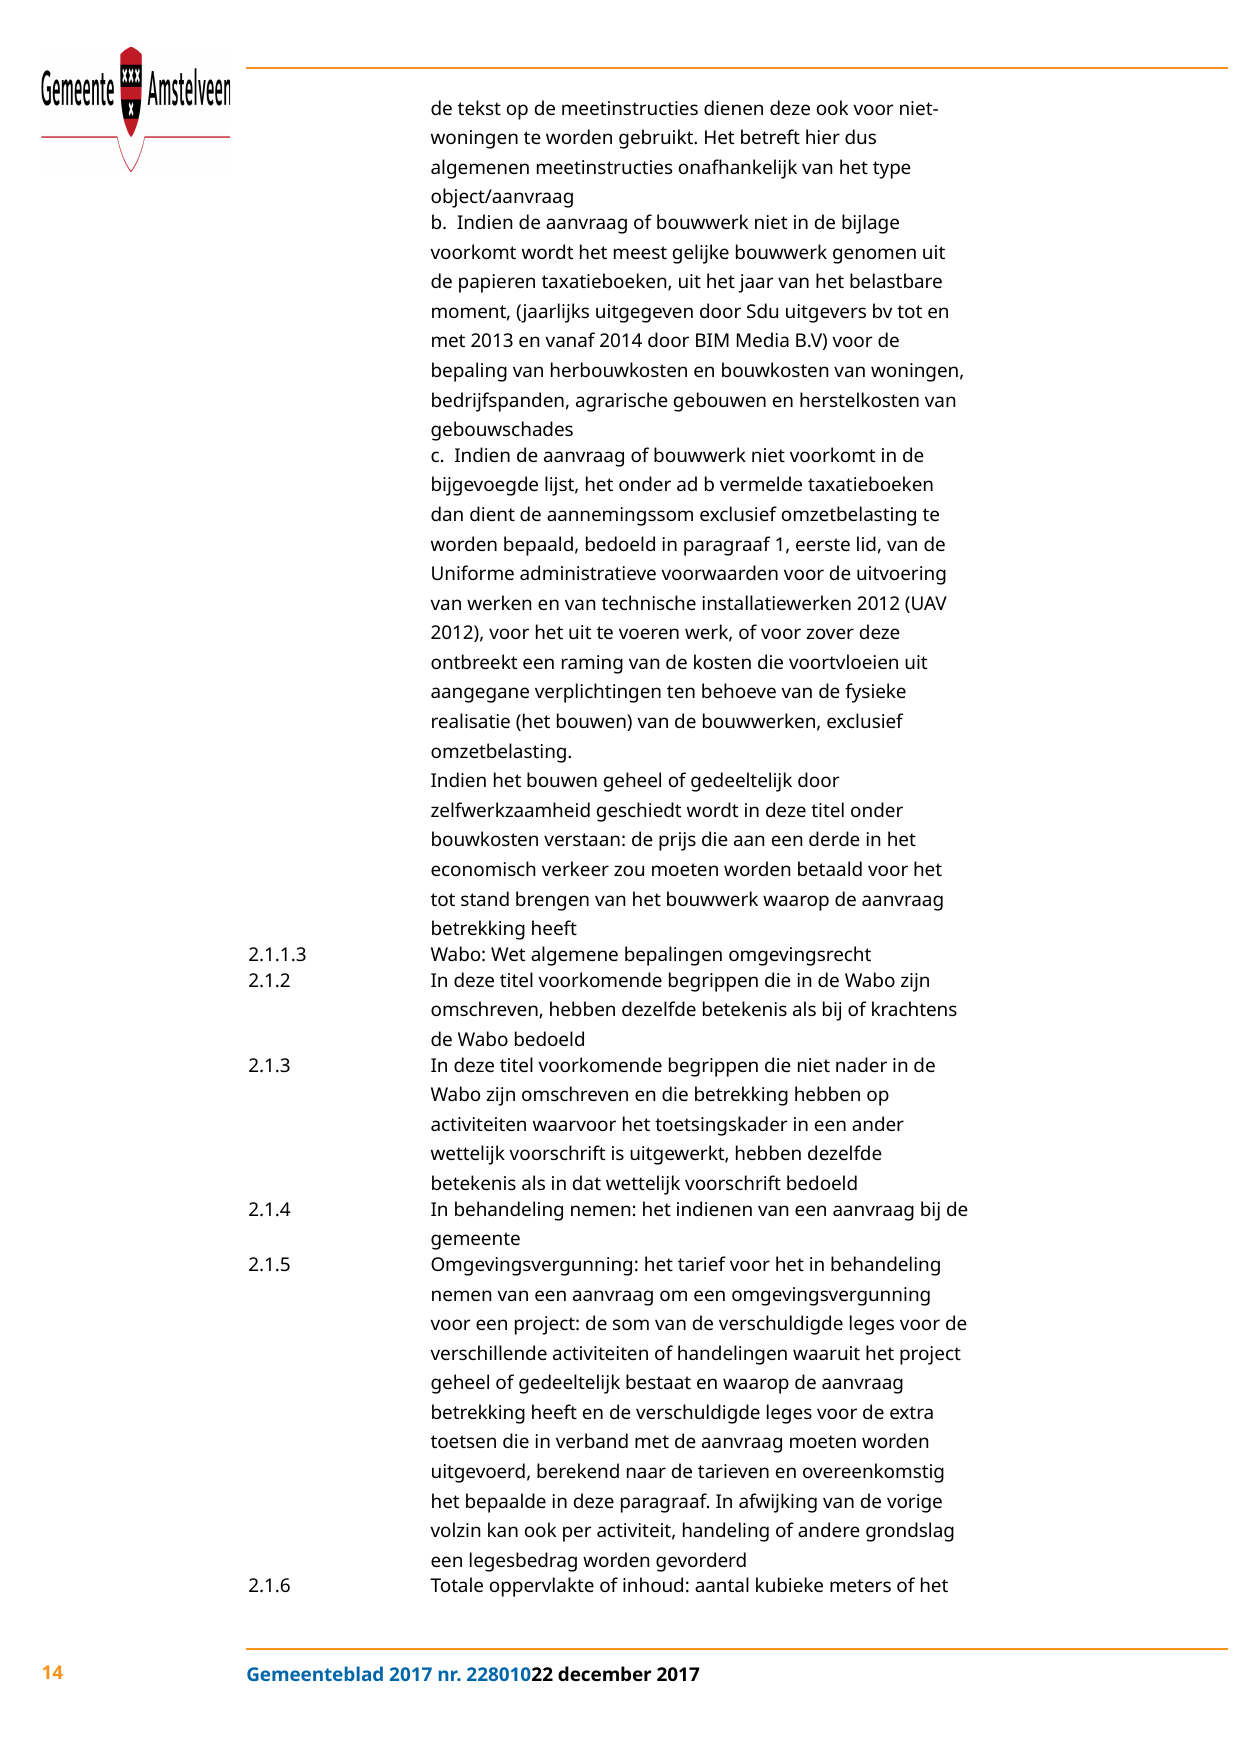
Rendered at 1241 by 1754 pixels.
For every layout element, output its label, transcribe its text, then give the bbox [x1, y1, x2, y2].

table_cell 2.1.1.3 [248, 941, 430, 967]
table_cell [969, 1251, 1152, 1573]
table_cell 2.1.2 [248, 967, 430, 1052]
table_cell 2.1.5 [248, 1251, 430, 1573]
table_cell [248, 209, 430, 442]
table_cell 2.1.6 [248, 1573, 430, 1598]
table_cell [969, 442, 1152, 941]
table_cell In deze titel voorkomende begrippen die in de Wabo zijn omschreven, hebben dezelfde betekenis als bij of krachtens de Wabo bedoeld [430, 967, 969, 1052]
table_cell [969, 209, 1152, 442]
table_cell [969, 967, 1152, 1052]
table_cell 2.1.3 [248, 1052, 430, 1196]
table_cell [969, 1052, 1152, 1196]
table_cell Wabo: Wet algemene bepalingen omgevingsrecht [430, 941, 969, 967]
table_cell [248, 95, 430, 209]
table_cell Omgevingsvergunning: het tarief voor het in behandeling nemen van een aanvraag om een omgevingsvergunning voor een project: de som van de verschuldigde leges voor de verschillende activiteiten of handelingen waaruit het project geheel of gedeeltelijk bestaat en waarop de aanvraag betrekking heeft en de verschuldigde leges voor de extra toetsen die in verband met de aanvraag moeten worden uitgevoerd, berekend naar de tarieven en overeenkomstig het bepaalde in deze paragraaf. In afwijking van de vorige volzin kan ook per activiteit, handeling of andere grondslag een legesbedrag worden gevorderd [430, 1251, 969, 1573]
table_cell de tekst op de meetinstructies dienen deze ook voor niet-woningen te worden gebruikt. Het betreft hier dus algemenen meetinstructies onafhankelijk van het type object/aanvraag [430, 95, 969, 209]
table_cell [969, 1573, 1152, 1598]
table_cell In behandeling nemen: het indienen van een aanvraag bij de gemeente [430, 1196, 969, 1251]
table_cell 2.1.4 [248, 1196, 430, 1251]
table_cell [969, 941, 1152, 967]
table_cell Totale oppervlakte of inhoud: aantal kubieke meters of het [430, 1573, 969, 1598]
picture [41, 47, 231, 172]
table_cell [969, 95, 1152, 209]
table_cell c. Indien de aanvraag of bouwwerk niet voorkomt in de bijgevoegde lijst, het onder ad b vermelde taxatieboeken dan dient de aannemingssom exclusief omzetbelasting te worden bepaald, bedoeld in paragraaf 1, eerste lid, van de Uniforme administratieve voorwaarden voor de uitvoering van werken en van technische installatiewerken 2012 (UAV 2012), voor het uit te voeren werk, of voor zover deze ontbreekt een raming van de kosten die voortvloeien uit aangegane verplichtingen ten behoeve van de fysieke realisatie (het bouwen) van de bouwwerken, exclusief omzetbelasting. Indien het bouwen geheel of gedeeltelijk door zelfwerkzaamheid geschiedt wordt in deze titel onder bouwkosten verstaan: de prijs die aan een derde in het economisch verkeer zou moeten worden betaald voor het tot stand brengen van het bouwwerk waarop de aanvraag betrekking heeft [430, 442, 969, 941]
table_cell b. Indien de aanvraag of bouwwerk niet in de bijlage voorkomt wordt het meest gelijke bouwwerk genomen uit de papieren taxatieboeken, uit het jaar van het belastbare moment, (jaarlijks uitgegeven door Sdu uitgevers bv tot en met 2013 en vanaf 2014 door BIM Media B.V) voor de bepaling van herbouwkosten en bouwkosten van woningen, bedrijfspanden, agrarische gebouwen en herstelkosten van gebouwschades [430, 209, 969, 442]
table_cell [248, 442, 430, 941]
table_cell In deze titel voorkomende begrippen die niet nader in de Wabo zijn omschreven en die betrekking hebben op activiteiten waarvoor het toetsingskader in een ander wettelijk voorschrift is uitgewerkt, hebben dezelfde betekenis als in dat wettelijk voorschrift bedoeld [430, 1052, 969, 1196]
table_cell [969, 1196, 1152, 1251]
